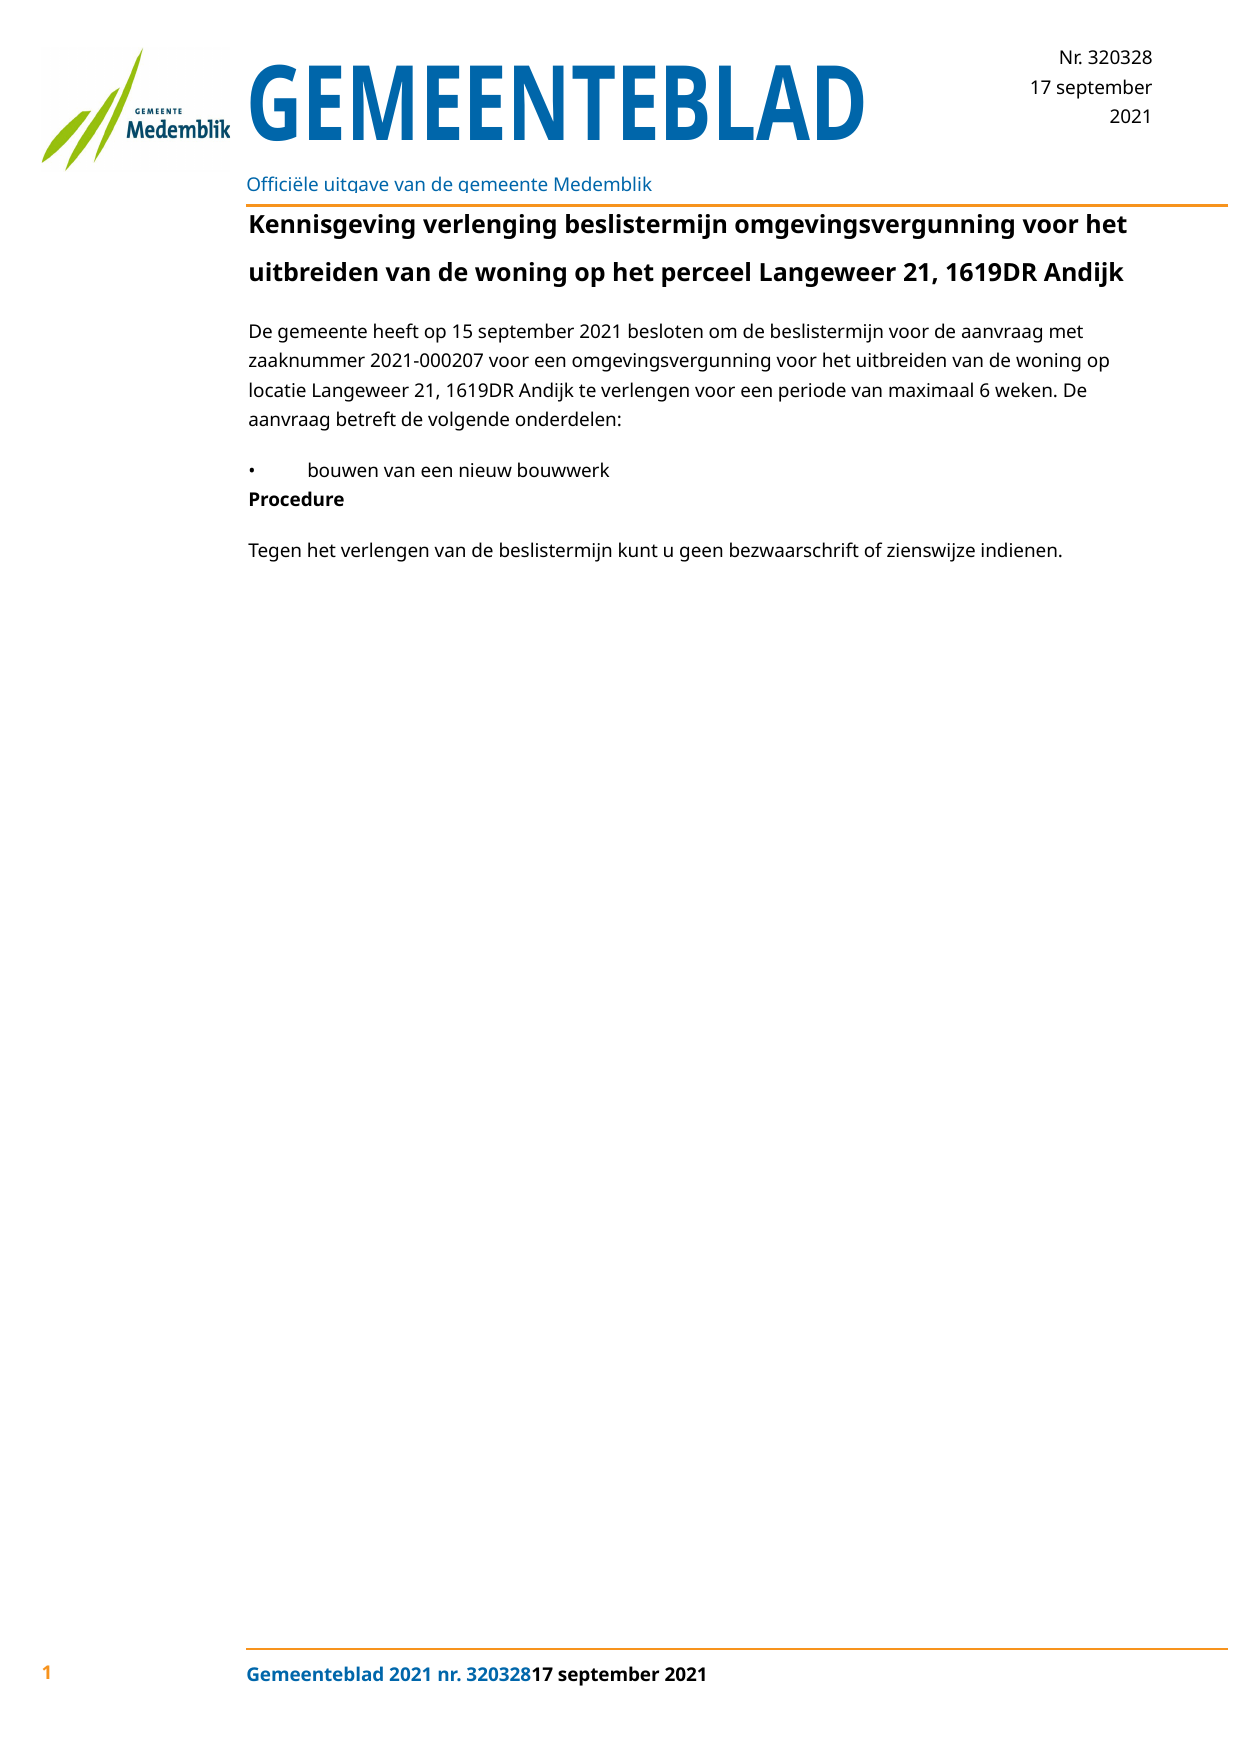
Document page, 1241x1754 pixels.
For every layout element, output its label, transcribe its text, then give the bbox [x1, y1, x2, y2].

text Tegen het verlengen van de beslistermijn kunt u geen bezwaarschrift of zienswijze indienen. [248, 537, 1152, 563]
list bouwen van een nieuw bouwwerk [248, 457, 1152, 483]
text Procedure [248, 487, 1152, 512]
picture [41, 47, 231, 172]
text De gemeente heeft op 15 september 2021 besloten om de beslistermijn voor de aanvraag met zaaknummer 2021-000207 voor een omgevingsvergunning voor het uitbreiden van de woning op locatie Langeweer 21, 1619DR Andijk te verlengen voor een periode van maximaal 6 weken. De aanvraag betreft de volgende onderdelen: [248, 318, 1152, 432]
text Kennisgeving verlenging beslistermijn omgevingsvergunning voor het uitbreiden van de woning op het perceel Langeweer 21, 1619DR Andijk [248, 207, 1152, 288]
